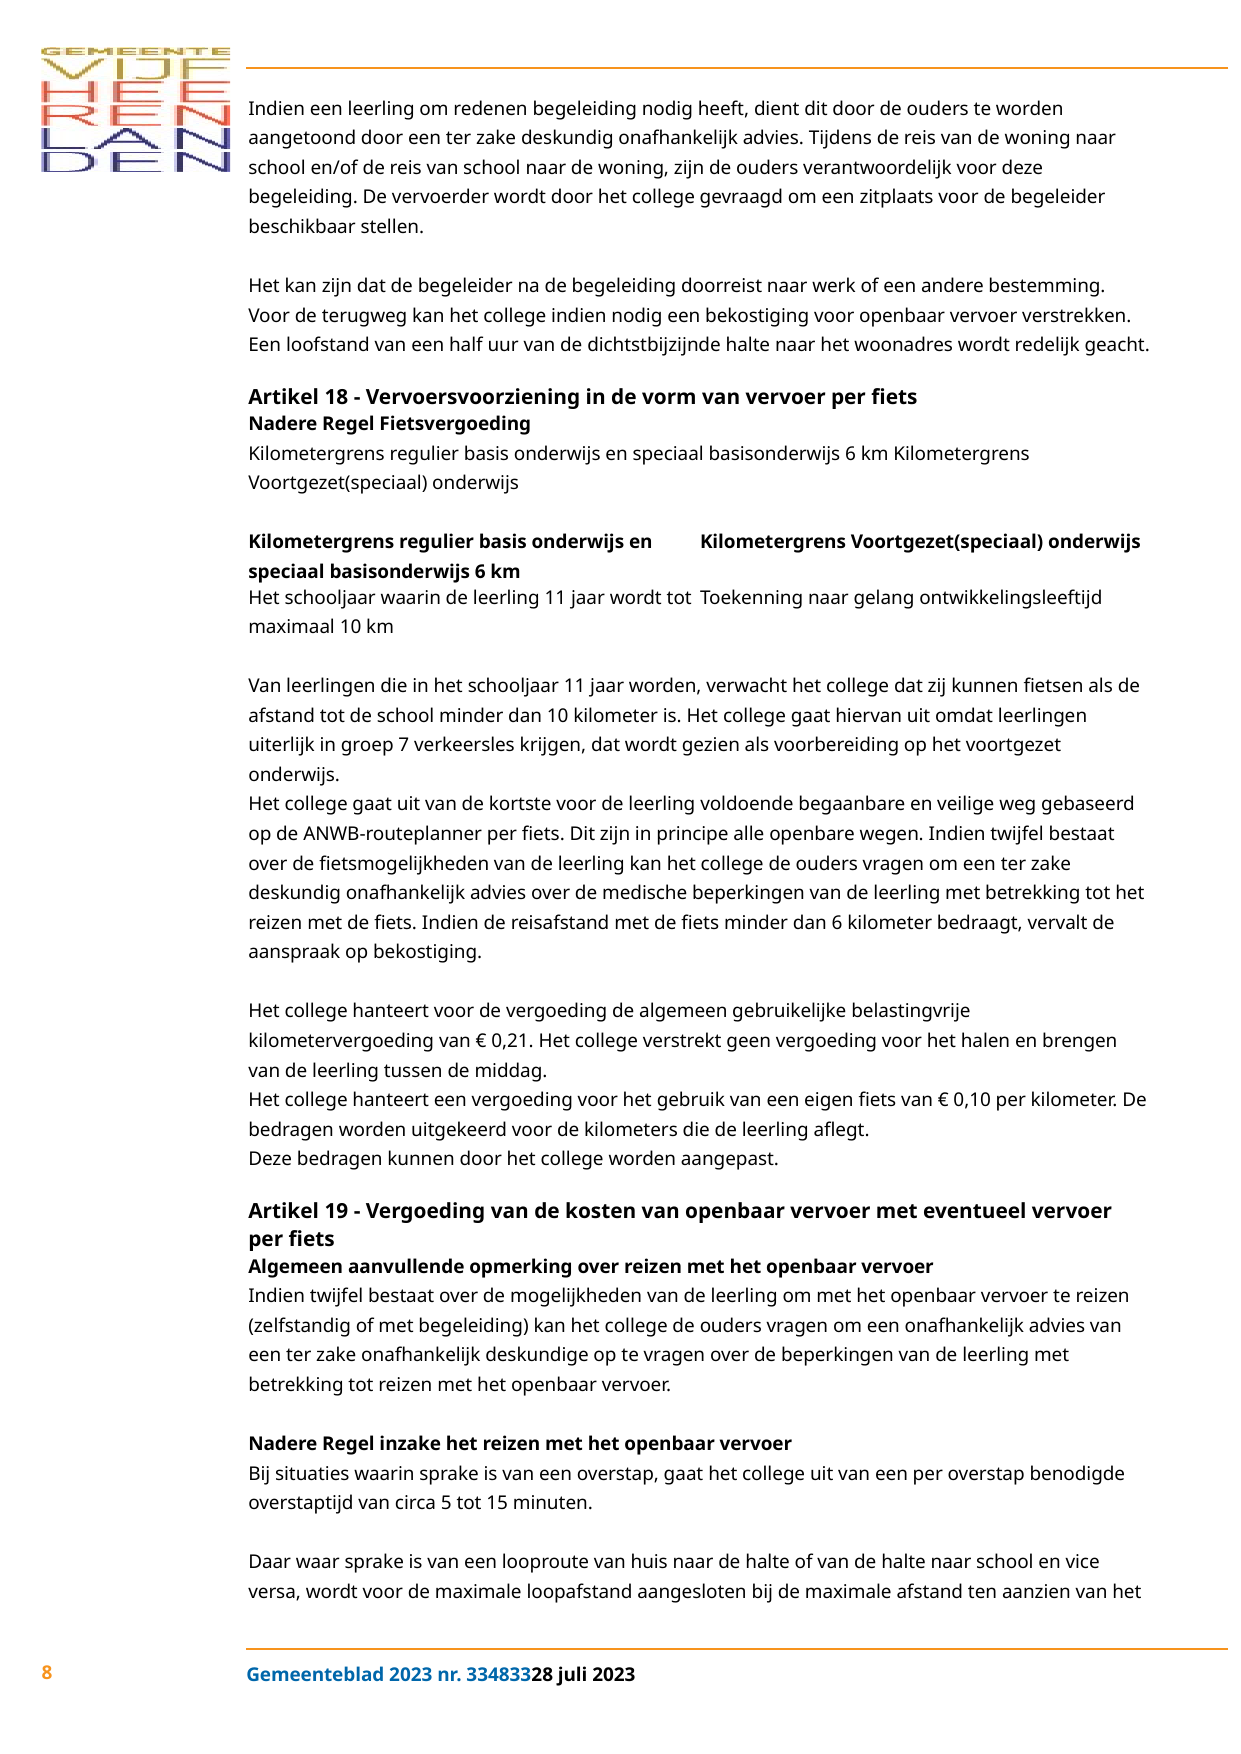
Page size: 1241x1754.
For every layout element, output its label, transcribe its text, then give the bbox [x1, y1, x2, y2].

text Van leerlingen die in het schooljaar 11 jaar worden, verwacht het college dat zij kunnen fietsen als de afstand tot de school minder dan 10 kilometer is. Het college gaat hiervan uit omdat leerlingen uiterlijk in groep 7 verkeersles krijgen, dat wordt gezien als voorbereiding op het voortgezet onderwijs. [248, 672, 1152, 787]
table_header Kilometergrens regulier basis onderwijs en speciaal basisonderwijs 6 km [248, 529, 700, 584]
table_cell Het schooljaar waarin de leerling 11 jaar wordt tot maximaal 10 km [248, 584, 700, 639]
text Bij situaties waarin sprake is van een overstap, gaat het college uit van een per overstap benodigde overstaptijd van circa 5 tot 15 minuten. [248, 1460, 1152, 1515]
text Daar waar sprake is van een looproute van huis naar de halte of van de halte naar school en vice versa, wordt voor de maximale loopafstand aangesloten bij de maximale afstand ten aanzien van het [248, 1549, 1152, 1604]
text Artikel 18 - Vervoersvoorziening in de vorm van vervoer per fiets [248, 382, 1152, 410]
picture [41, 47, 231, 172]
text Het college hanteert een vergoeding voor het gebruik van een eigen fiets van € 0,10 per kilometer. De bedragen worden uitgekeerd voor de kilometers die de leerling aflegt. [248, 1086, 1152, 1142]
text Nadere Regel Fietsvergoeding [248, 410, 1152, 436]
text Indien een leerling om redenen begeleiding nodig heeft, dient dit door de ouders te worden aangetoond door een ter zake deskundig onafhankelijk advies. Tijdens de reis van de woning naar school en/of de reis van school naar de woning, zijn de ouders verantwoordelijk voor deze begeleiding. De vervoerder wordt door het college gevraagd om een zitplaats voor de begeleider beschikbaar stellen. [248, 95, 1152, 239]
text Indien twijfel bestaat over de mogelijkheden van de leerling om met het openbaar vervoer te reizen (zelfstandig of met begeleiding) kan het college de ouders vragen om een onafhankelijk advies van een ter zake onafhankelijk deskundige op te vragen over de beperkingen van de leerling met betrekking tot reizen met het openbaar vervoer. [248, 1282, 1152, 1397]
text Het college hanteert voor de vergoeding de algemeen gebruikelijke belastingvrije kilometervergoeding van € 0,21. Het college verstrekt geen vergoeding voor het halen en brengen van de leerling tussen de middag. [248, 998, 1152, 1082]
text Artikel 19 - Vergoeding van de kosten van openbaar vervoer met eventueel vervoer per fiets [248, 1196, 1152, 1253]
text Nadere Regel inzake het reizen met het openbaar vervoer [248, 1430, 1152, 1456]
text Kilometergrens regulier basis onderwijs en speciaal basisonderwijs 6 km Kilometergrens Voortgezet(speciaal) onderwijs [248, 440, 1152, 495]
text Algemeen aanvullende opmerking over reizen met het openbaar vervoer [248, 1253, 1152, 1278]
text Het college gaat uit van de kortste voor de leerling voldoende begaanbare en veilige weg gebaseerd op de ANWB-routeplanner per fiets. Dit zijn in principe alle openbare wegen. Indien twijfel bestaat over de fietsmogelijkheden van de leerling kan het college de ouders vragen om een ter zake deskundig onafhankelijk advies over de medische beperkingen van de leerling met betrekking tot het reizen met de fiets. Indien de reisafstand met de fiets minder dan 6 kilometer bedraagt, vervalt de aanspraak op bekostiging. [248, 791, 1152, 964]
table_header Kilometergrens Voortgezet(speciaal) onderwijs [700, 529, 1152, 584]
text Deze bedragen kunnen door het college worden aangepast. [248, 1146, 1152, 1171]
text Het kan zijn dat de begeleider na de begeleiding doorreist naar werk of een andere bestemming. Voor de terugweg kan het college indien nodig een bekostiging voor openbaar vervoer verstrekken. Een loofstand van een half uur van de dichtstbijzijnde halte naar het woonadres wordt redelijk geacht. [248, 272, 1152, 357]
table_cell Toekenning naar gelang ontwikkelingsleeftijd [700, 584, 1152, 639]
